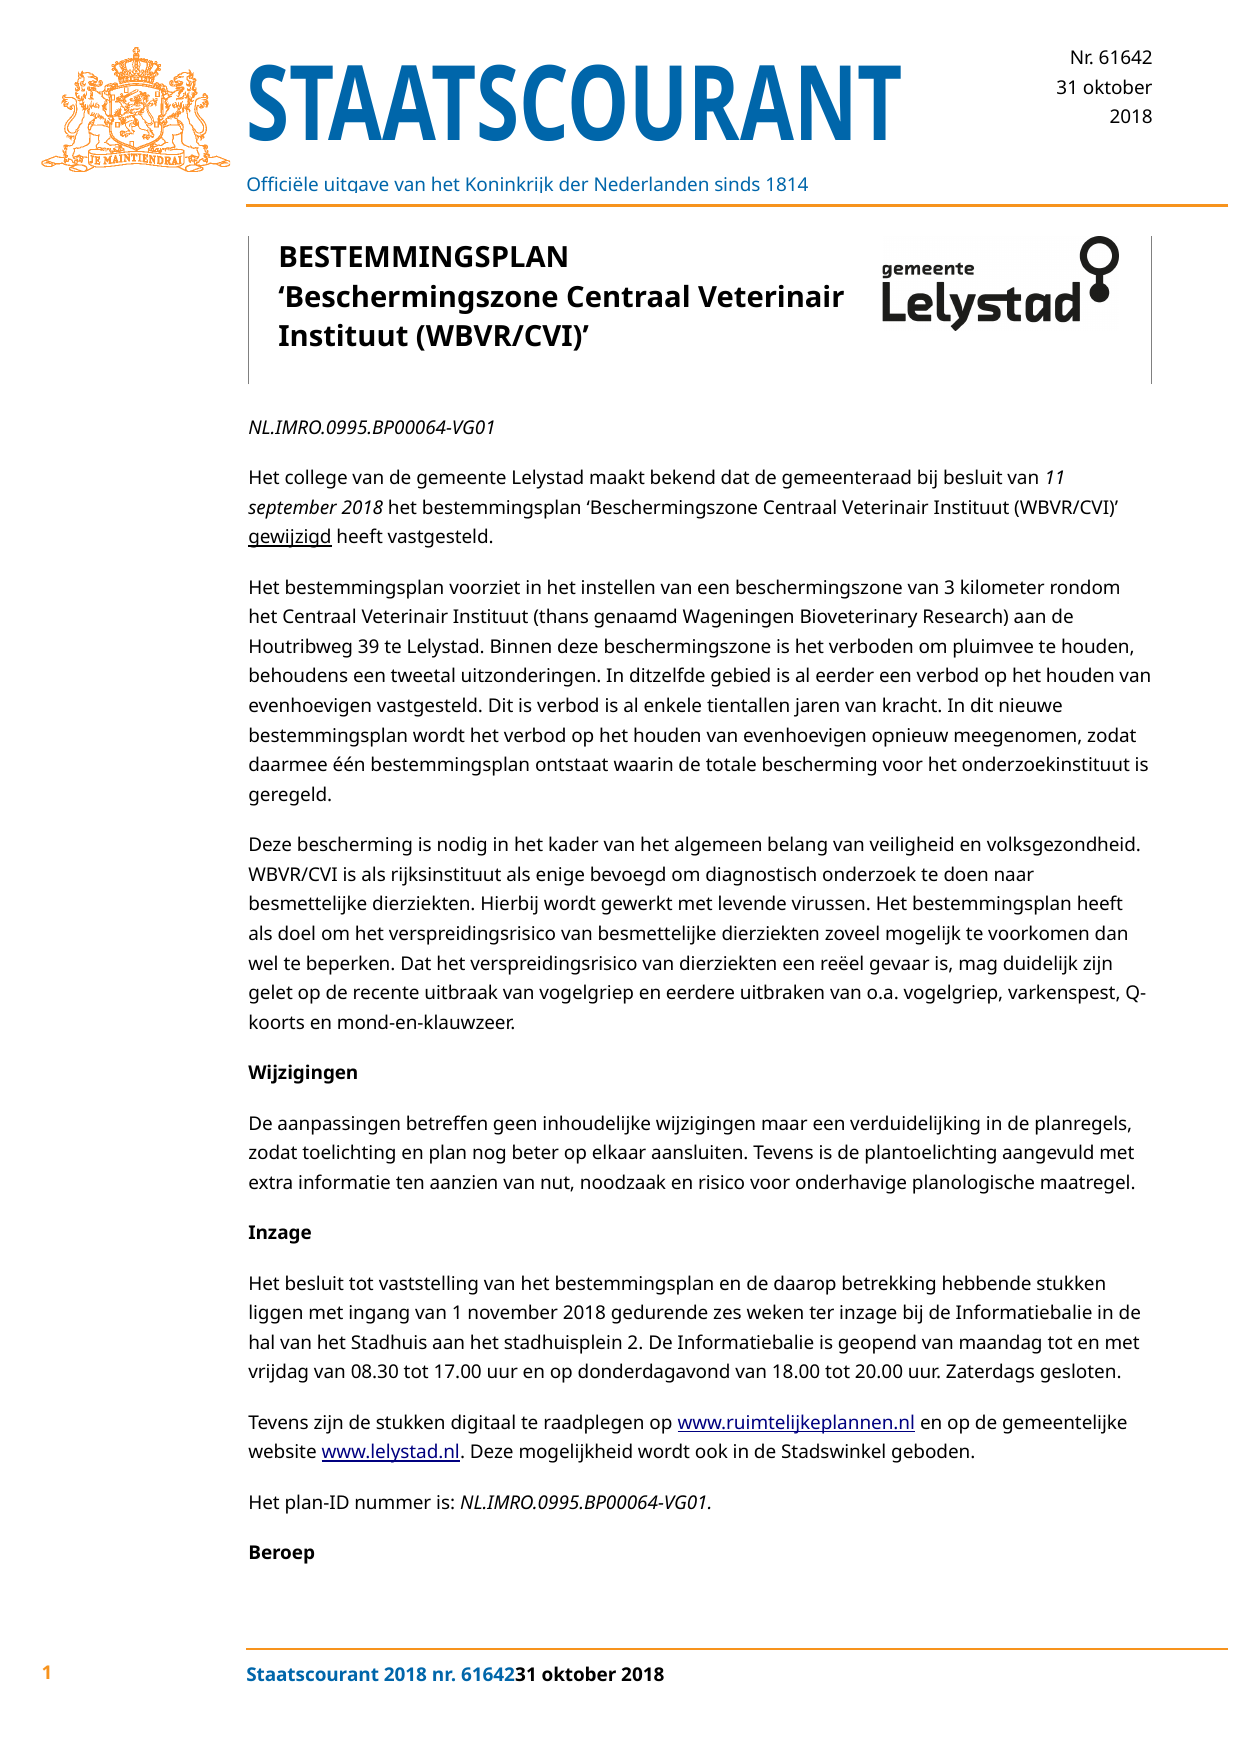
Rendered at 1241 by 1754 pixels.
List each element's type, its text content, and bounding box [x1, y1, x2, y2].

text Inzage [248, 1219, 1152, 1245]
text Het college van de gemeente Lelystad maakt bekend dat de gemeenteraad bij besluit van 11 september 2018 het bestemmingsplan ‘Beschermingszone Centraal Veterinair Instituut (WBVR/CVI)’ gewijzigd heeft vastgesteld. [248, 464, 1152, 549]
picture [41, 47, 231, 172]
text Beroep [248, 1539, 1152, 1565]
text Wijzigingen [248, 1059, 1152, 1085]
text NL.IMRO.0995.BP00064-VG01 [248, 414, 1152, 440]
text Het bestemmingsplan voorziet in het instellen van een beschermingszone van 3 kilometer rondom het Centraal Veterinair Instituut (thans genaamd Wageningen Bioveterinary Research) aan de Houtribweg 39 te Lelystad. Binnen deze beschermingszone is het verboden om pluimvee te houden, behoudens een tweetal uitzonderingen. In ditzelfde gebied is al eerder een verbod op het houden van evenhoevigen vastgesteld. Dit is verbod is al enkele tientallen jaren van kracht. In dit nieuwe bestemmingsplan wordt het verbod op het houden van evenhoevigen opnieuw meegenomen, zodat daarmee één bestemmingsplan ontstaat waarin de totale bescherming voor het onderzoekinstituut is geregeld. [248, 574, 1152, 807]
text De aanpassingen betreffen geen inhoudelijke wijzigingen maar een verduidelijking in de planregels, zodat toelichting en plan nog beter op elkaar aansluiten. Tevens is de plantoelichting aangevuld met extra informatie ten aanzien van nut, noodzaak en risico voor onderhavige planologische maatregel. [248, 1110, 1152, 1195]
table_header [850, 236, 1151, 384]
text Het plan-ID nummer is: NL.IMRO.0995.BP00064-VG01. [248, 1489, 1152, 1515]
text Deze bescherming is nodig in het kader van het algemeen belang van veiligheid en volksgezondheid. WBVR/CVI is als rijksinstituut als enige bevoegd om diagnostisch onderzoek te doen naar besmettelijke dierziekten. Hierbij wordt gewerkt met levende virussen. Het bestemmingsplan heeft als doel om het verspreidingsrisico van besmettelijke dierziekten zoveel mogelijk te voorkomen dan wel te beperken. Dat het verspreidingsrisico van dierziekten een reëel gevaar is, mag duidelijk zijn gelet op de recente uitbraak van vogelgriep en eerdere uitbraken van o.a. vogelgriep, varkenspest, Q-koorts en mond-en-klauwzeer. [248, 831, 1152, 1035]
picture [882, 236, 1119, 331]
text Tevens zijn de stukken digitaal te raadplegen op www.ruimtelijkeplannen.nl en op de gemeentelijke website www.lelystad.nl. Deze mogelijkheid wordt ook in de Stadswinkel geboden. [248, 1409, 1152, 1464]
text Het besluit tot vaststelling van het bestemmingsplan en de daarop betrekking hebbende stukken liggen met ingang van 1 november 2018 gedurende zes weken ter inzage bij de Informatiebalie in de hal van het Stadhuis aan het stadhuisplein 2. De Informatiebalie is geopend van maandag tot en met vrijdag van 08.30 tot 17.00 uur en op donderdagavond van 18.00 tot 20.00 uur. Zaterdags gesloten. [248, 1270, 1152, 1384]
table_header BESTEMMINGSPLAN ‘Beschermingszone Centraal Veterinair Instituut (WBVR/CVI)’ [249, 236, 850, 384]
